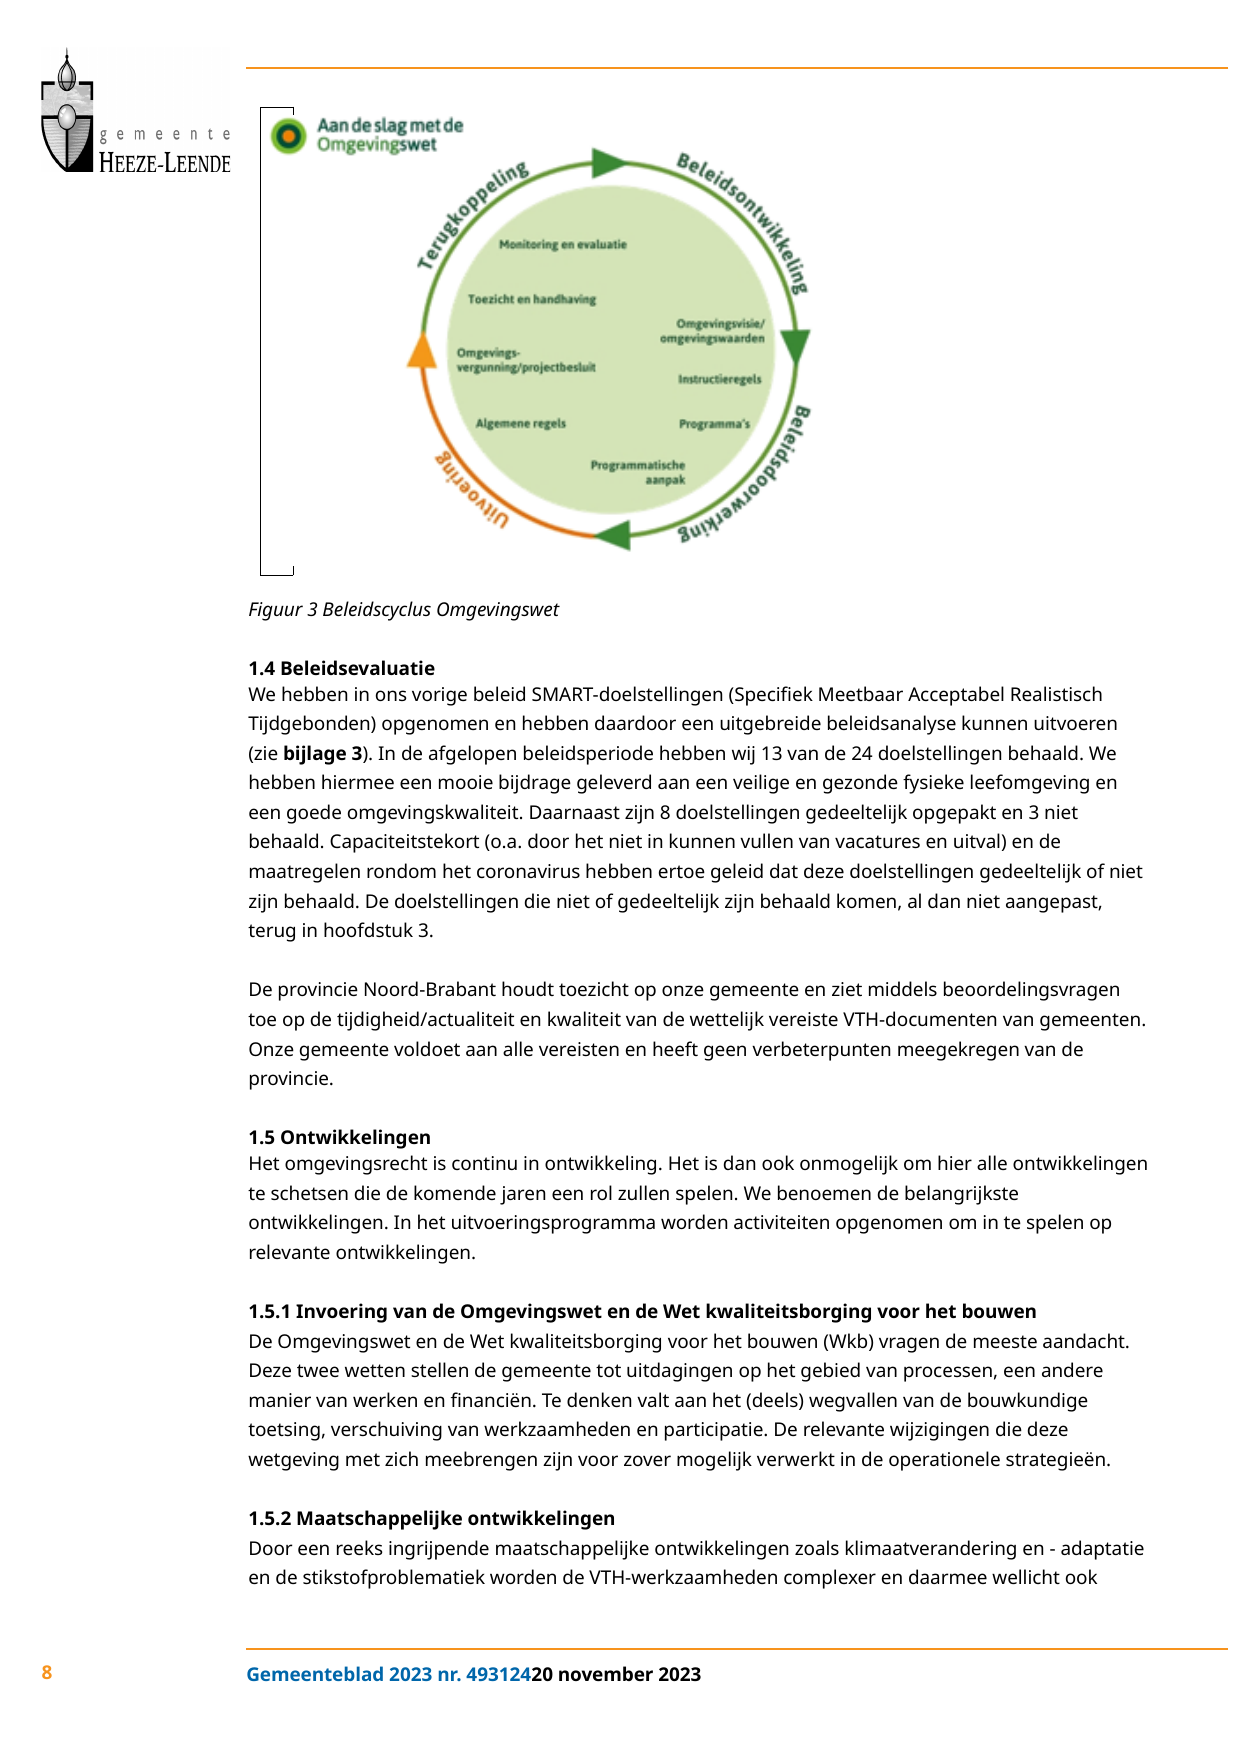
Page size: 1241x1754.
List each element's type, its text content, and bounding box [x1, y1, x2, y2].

text De Omgevingswet en de Wet kwaliteitsborging voor het bouwen (Wkb) vragen de meeste aandacht. Deze twee wetten stellen de gemeente tot uitdagingen op het gebied van processen, een andere manier van werken en financiën. Te denken valt aan het (deels) wegvallen van de bouwkundige toetsing, verschuiving van werkzaamheden en participatie. De relevante wijzigingen die deze wetgeving met zich meebrengen zijn voor zover mogelijk verwerkt in de operationele strategieën. [248, 1328, 1152, 1472]
picture [268, 115, 830, 566]
text We hebben in ons vorige beleid SMART-doelstellingen (Specifiek Meetbaar Acceptabel Realistisch Tijdgebonden) opgenomen en hebben daardoor een uitgebreide beleidsanalyse kunnen uitvoeren (zie bijlage 3). In de afgelopen beleidsperiode hebben wij 13 van de 24 doelstellingen behaald. We hebben hiermee een mooie bijdrage geleverd aan een veilige en gezonde fysieke leefomgeving en een goede omgevingskwaliteit. Daarnaast zijn 8 doelstellingen gedeeltelijk opgepakt en 3 niet behaald. Capaciteitstekort (o.a. door het niet in kunnen vullen van vacatures en uitval) en de maatregelen rondom het coronavirus hebben ertoe geleid dat deze doelstellingen gedeeltelijk of niet zijn behaald. De doelstellingen die niet of gedeeltelijk zijn behaald komen, al dan niet aangepast, terug in hoofdstuk 3. [248, 681, 1152, 943]
text De provincie Noord-Brabant houdt toezicht op onze gemeente en ziet middels beoordelingsvragen toe op de tijdigheid/actualiteit en kwaliteit van de wettelijk vereiste VTH-documenten van gemeenten. Onze gemeente voldoet aan alle vereisten en heeft geen verbeterpunten meegekregen van de provincie. [248, 977, 1152, 1091]
text 1.5.1 Invoering van de Omgevingswet en de Wet kwaliteitsborging voor het bouwen [248, 1298, 1152, 1324]
picture [41, 47, 231, 172]
text Figuur 3 Beleidscyclus Omgevingswet [248, 596, 1152, 622]
text 1.4 Beleidsevaluatie [248, 655, 1152, 681]
text 1.5 Ontwikkelingen [248, 1124, 1152, 1150]
text 1.5.2 Maatschappelijke ontwikkelingen [248, 1505, 1152, 1531]
text Door een reeks ingrijpende maatschappelijke ontwikkelingen zoals klimaatverandering en - adaptatie en de stikstofproblematiek worden de VTH-werkzaamheden complexer en daarmee wellicht ook [248, 1535, 1152, 1590]
text Het omgevingsrecht is continu in ontwikkeling. Het is dan ook onmogelijk om hier alle ontwikkelingen te schetsen die de komende jaren een rol zullen spelen. We benoemen de belangrijkste ontwikkelingen. In het uitvoeringsprogramma worden activiteiten opgenomen om in te spelen op relevante ontwikkelingen. [248, 1150, 1152, 1265]
